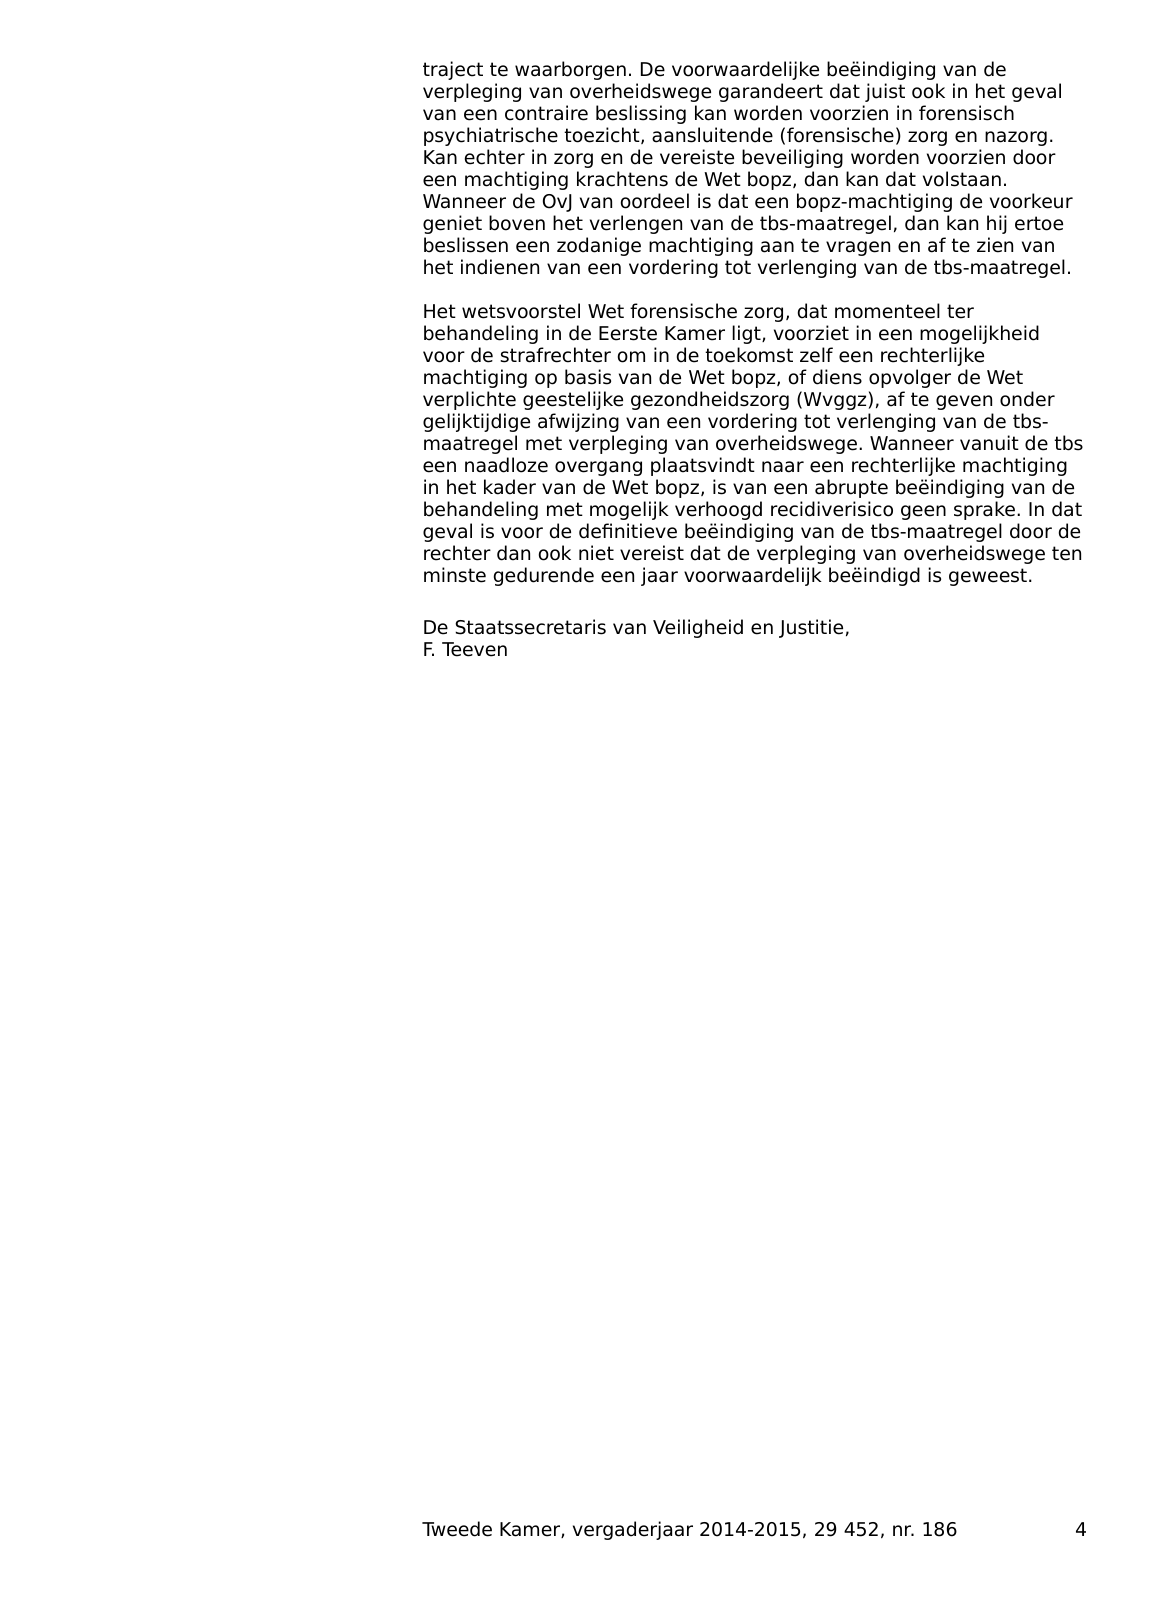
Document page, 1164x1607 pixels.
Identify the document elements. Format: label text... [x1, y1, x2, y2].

text traject te waarborgen. De voorwaardelijke beëindiging van de verpleging van overheidswege garandeert dat juist ook in het geval van een contraire beslissing kan worden voorzien in forensisch psychiatrische toezicht, aansluitende (forensische) zorg en nazorg. Kan echter in zorg en de vereiste beveiliging worden voorzien door een machtiging krachtens de Wet bopz, dan kan dat volstaan. Wanneer de OvJ van oordeel is dat een bopz-machtiging de voorkeur geniet boven het verlengen van de tbs-maatregel, dan kan hij ertoe beslissen een zodanige machtiging aan te vragen en af te zien van het indienen van een vordering tot verlenging van de tbs-maatregel. [422, 59, 1087, 279]
text De Staatssecretaris van Veiligheid en Justitie, F. Teeven [422, 617, 1087, 661]
text Het wetsvoorstel Wet forensische zorg, dat momenteel ter behandeling in de Eerste Kamer ligt, voorziet in een mogelijkheid voor de strafrechter om in de toekomst zelf een rechterlijke machtiging op basis van de Wet bopz, of diens opvolger de Wet verplichte geestelijke gezondheidszorg (Wvggz), af te geven onder gelijktijdige afwijzing van een vordering tot verlenging van de tbs-maatregel met verpleging van overheidswege. Wanneer vanuit de tbs een naadloze overgang plaatsvindt naar een rechterlijke machtiging in het kader van de Wet bopz, is van een abrupte beëindiging van de behandeling met mogelijk verhoogd recidiverisico geen sprake. In dat geval is voor de definitieve beëindiging van de tbs-maatregel door de rechter dan ook niet vereist dat de verpleging van overheidswege ten minste gedurende een jaar voorwaardelijk beëindigd is geweest. [422, 301, 1087, 587]
